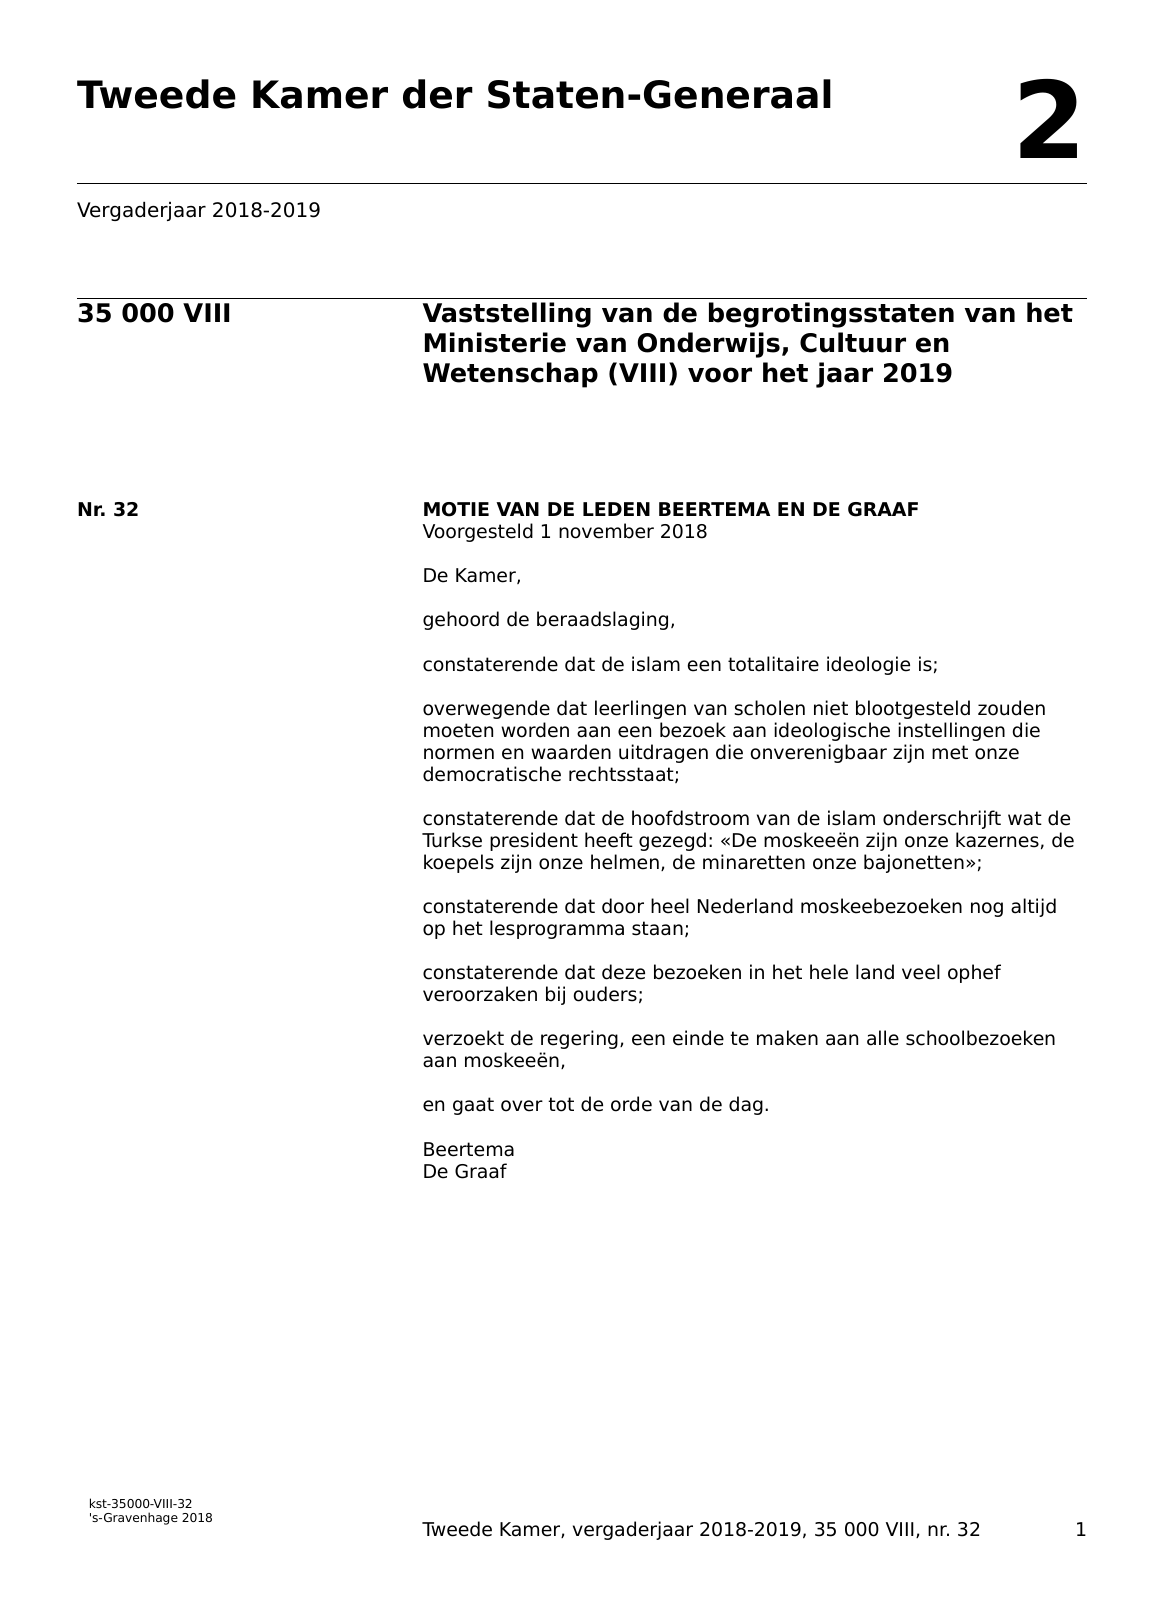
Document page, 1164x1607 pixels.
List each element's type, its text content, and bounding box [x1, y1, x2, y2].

table_header 2 [886, 59, 1087, 183]
text en gaat over tot de orde van de dag. [422, 1094, 1087, 1116]
table_cell Vergaderjaar 2018-2019 [77, 184, 1087, 298]
text Beertema [422, 1138, 1087, 1161]
text 's-Gravenhage 2018 [88, 1511, 323, 1525]
text verzoekt de regering, een einde te maken aan alle schoolbezoeken aan moskeeën, [422, 1028, 1087, 1072]
table_header Tweede Kamer der Staten-Generaal [77, 59, 886, 183]
subtitle Nr. 32 MOTIE VAN DE LEDEN BEERTEMA EN DE GRAAF [77, 499, 1087, 521]
text De Kamer, [422, 565, 1087, 587]
text overwegende dat leerlingen van scholen niet blootgesteld zouden moeten worden aan een bezoek aan ideologische instellingen die normen en waarden uitdragen die onverenigbaar zijn met onze democratische rechtsstaat; [422, 698, 1087, 786]
text constaterende dat deze bezoeken in het hele land veel ophef veroorzaken bij ouders; [422, 962, 1087, 1006]
text constaterende dat door heel Nederland moskeebezoeken nog altijd op het lesprogramma staan; [422, 896, 1087, 940]
text De Graaf [422, 1161, 1087, 1182]
text kst-35000-VIII-32 [88, 1497, 323, 1511]
text constaterende dat de hoofdstroom van de islam onderschrijft wat de Turkse president heeft gezegd: «De moskeeën zijn onze kazernes, de koepels zijn onze helmen, de minaretten onze bajonetten»; [422, 808, 1087, 874]
text constaterende dat de islam een totalitaire ideologie is; [422, 653, 1087, 676]
text gehoord de beraadslaging, [422, 609, 1087, 631]
subtitle 35 000 VIII Vaststelling van de begrotingsstaten van het Ministerie van Onderwijs, Cultuur en Wetenschap (VIII) voor het jaar 2019 [77, 299, 1087, 388]
text Voorgesteld 1 november 2018 [422, 521, 1087, 543]
